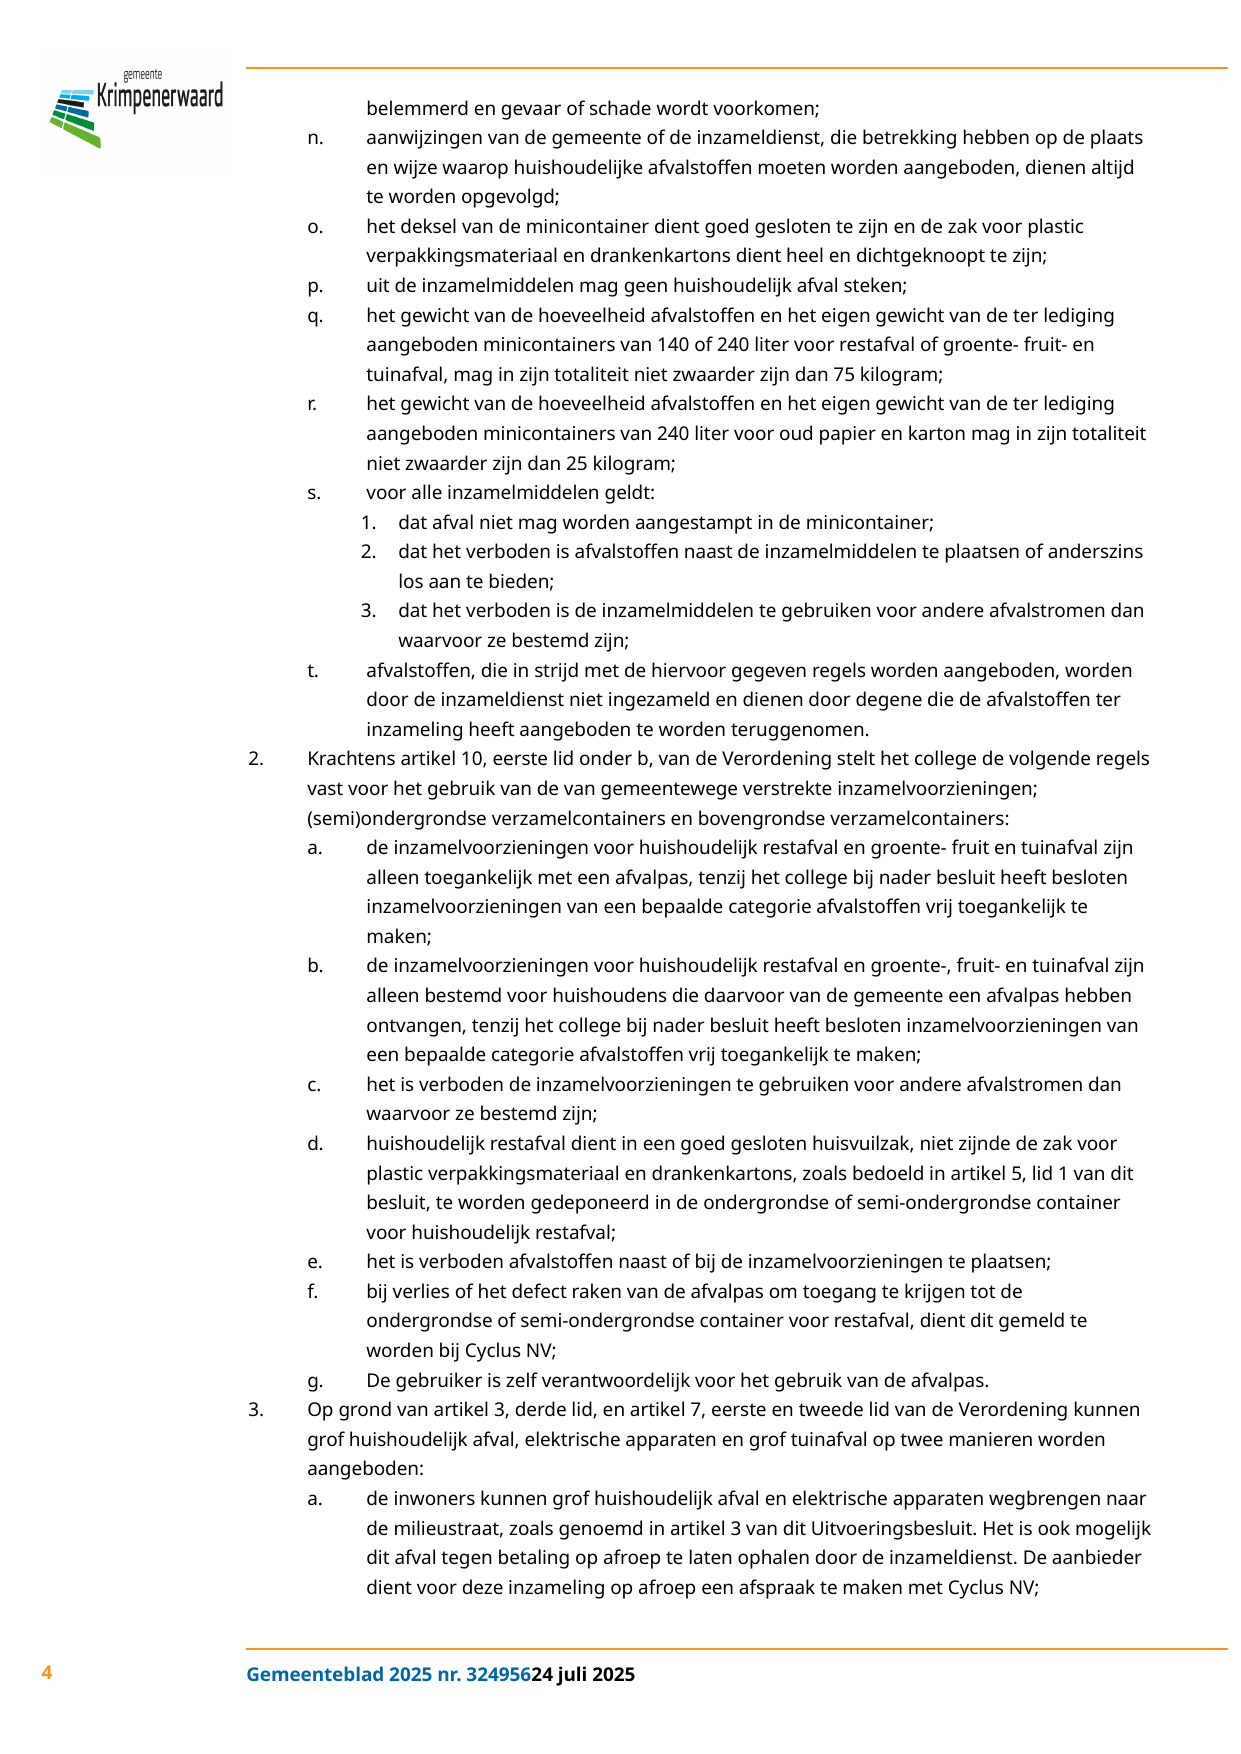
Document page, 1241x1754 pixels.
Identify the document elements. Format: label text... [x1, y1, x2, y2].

list het is verboden afvalstoffen naast of bij de inzamelvoorzieningen te plaatsen; [307, 1248, 1152, 1274]
list belemmerd en gevaar of schade wordt voorkomen; [307, 95, 1152, 121]
list de inzamelvoorzieningen voor huishoudelijk restafval en groente- fruit en tuinafval zijn alleen toegankelijk met een afvalpas, tenzij het college bij nader besluit heeft besloten inzamelvoorzieningen van een bepaalde categorie afvalstoffen vrij toegankelijk te maken; [307, 834, 1152, 949]
list het gewicht van de hoeveelheid afvalstoffen en het eigen gewicht van de ter lediging aangeboden minicontainers van 240 liter voor oud papier en karton mag in zijn totaliteit niet zwaarder zijn dan 25 kilogram; [307, 391, 1152, 476]
list het gewicht van de hoeveelheid afvalstoffen en het eigen gewicht van de ter lediging aangeboden minicontainers van 140 of 240 liter voor restafval of groente- fruit- en tuinafval, mag in zijn totaliteit niet zwaarder zijn dan 75 kilogram; [307, 302, 1152, 387]
list De gebruiker is zelf verantwoordelijk voor het gebruik van de afvalpas. [307, 1367, 1152, 1393]
list afvalstoffen, die in strijd met de hiervoor gegeven regels worden aangeboden, worden door de inzameldienst niet ingezameld en dienen door degene die de afvalstoffen ter inzameling heeft aangeboden te worden teruggenomen. [307, 657, 1152, 742]
list de inzamelvoorzieningen voor huishoudelijk restafval en groente-, fruit- en tuinafval zijn alleen bestemd voor huishoudens die daarvoor van de gemeente een afvalpas hebben ontvangen, tenzij het college bij nader besluit heeft besloten inzamelvoorzieningen van een bepaalde categorie afvalstoffen vrij toegankelijk te maken; [307, 953, 1152, 1067]
list dat het verboden is afvalstoffen naast de inzamelmiddelen te plaatsen of anderszins los aan te bieden; [361, 538, 1152, 594]
list de inwoners kunnen grof huishoudelijk afval en elektrische apparaten wegbrengen naar de milieustraat, zoals genoemd in artikel 3 van dit Uitvoeringsbesluit. Het is ook mogelijk dit afval tegen betaling op afroep te laten ophalen door de inzameldienst. De aanbieder dient voor deze inzameling op afroep een afspraak te maken met Cyclus NV; [307, 1485, 1152, 1600]
list aanwijzingen van de gemeente of de inzameldienst, die betrekking hebben op de plaats en wijze waarop huishoudelijke afvalstoffen moeten worden aangeboden, dienen altijd te worden opgevolgd; [307, 124, 1152, 209]
list voor alle inzamelmiddelen geldt: [307, 479, 1152, 505]
list Krachtens artikel 10, eerste lid onder b, van de Verordening stelt het college de volgende regels vast voor het gebruik van de van gemeentewege verstrekte inzamelvoorzieningen; (semi)ondergrondse verzamelcontainers en bovengrondse verzamelcontainers: [248, 746, 1152, 831]
list dat het verboden is de inzamelmiddelen te gebruiken voor andere afvalstromen dan waarvoor ze bestemd zijn; [361, 598, 1152, 653]
list Op grond van artikel 3, derde lid, en artikel 7, eerste en tweede lid van de Verordening kunnen grof huishoudelijk afval, elektrische apparaten en grof tuinafval op twee manieren worden aangeboden: [248, 1396, 1152, 1481]
list bij verlies of het defect raken van de afvalpas om toegang te krijgen tot de ondergrondse of semi-ondergrondse container voor restafval, dient dit gemeld te worden bij Cyclus NV; [307, 1278, 1152, 1363]
list uit de inzamelmiddelen mag geen huishoudelijk afval steken; [307, 272, 1152, 298]
list het is verboden de inzamelvoorzieningen te gebruiken voor andere afvalstromen dan waarvoor ze bestemd zijn; [307, 1071, 1152, 1126]
picture [41, 47, 231, 172]
list dat afval niet mag worden aangestampt in de minicontainer; [361, 509, 1152, 535]
list huishoudelijk restafval dient in een goed gesloten huisvuilzak, niet zijnde de zak voor plastic verpakkingsmateriaal en drankenkartons, zoals bedoeld in artikel 5, lid 1 van dit besluit, te worden gedeponeerd in de ondergrondse of semi-ondergrondse container voor huishoudelijk restafval; [307, 1130, 1152, 1245]
list het deksel van de minicontainer dient goed gesloten te zijn en de zak voor plastic verpakkingsmateriaal en drankenkartons dient heel en dichtgeknoopt te zijn; [307, 213, 1152, 268]
